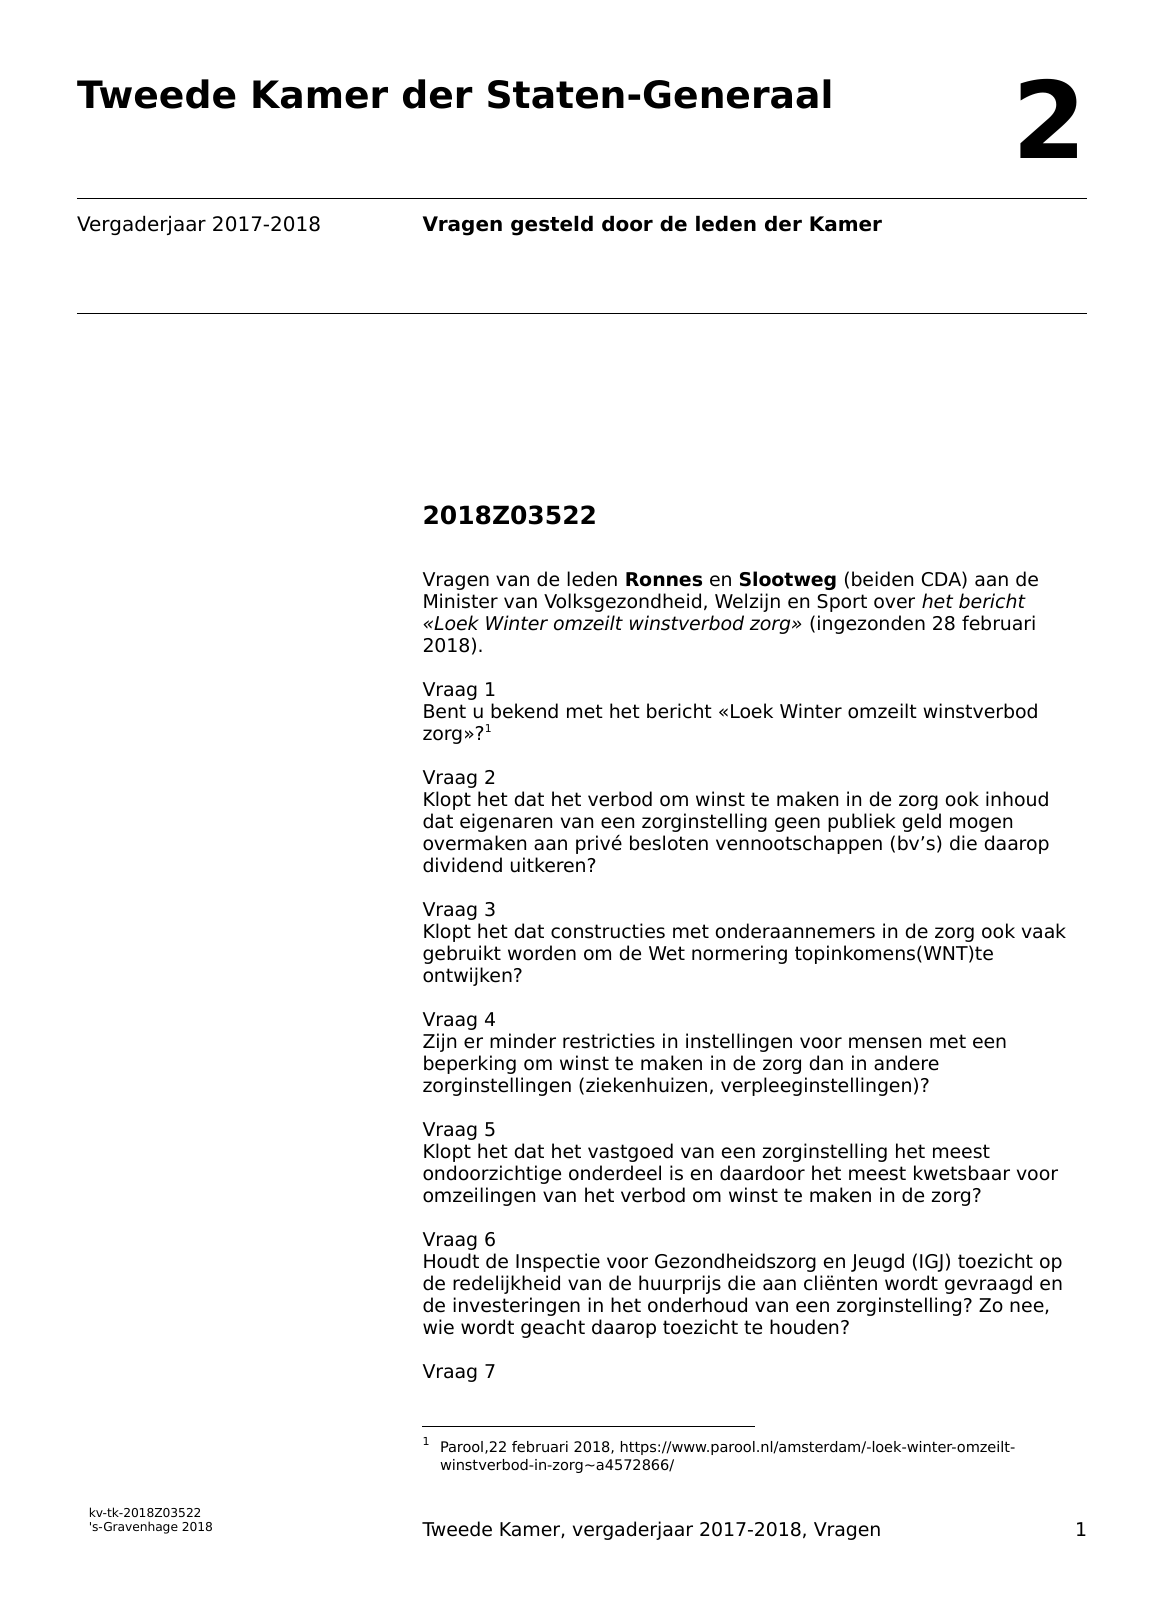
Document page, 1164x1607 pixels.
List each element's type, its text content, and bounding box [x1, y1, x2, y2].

text Vraag 4 [422, 1009, 1087, 1031]
text kv-tk-2018Z03522 [88, 1506, 323, 1520]
text Klopt het dat het vastgoed van een zorginstelling het meest ondoorzichtige onderdeel is en daardoor het meest kwetsbaar voor omzeilingen van het verbod om winst te maken in de zorg? [422, 1141, 1087, 1207]
text Vraag 2 [422, 767, 1087, 789]
table_cell Vergaderjaar 2017-2018 [77, 199, 422, 313]
table_header Tweede Kamer der Staten-Generaal [77, 59, 886, 198]
text Klopt het dat het verbod om winst te maken in de zorg ook inhoud dat eigenaren van een zorginstelling geen publiek geld mogen overmaken aan privé besloten vennootschappen (bv’s) die daarop dividend uitkeren? [422, 789, 1087, 877]
text 's-Gravenhage 2018 [88, 1520, 323, 1534]
table_header 2 [886, 59, 1087, 198]
text Vraag 7 [422, 1361, 1087, 1383]
text Vraag 5 [422, 1119, 1087, 1141]
text Vraag 1 [422, 679, 1087, 701]
text Klopt het dat constructies met onderaannemers in de zorg ook vaak gebruikt worden om de Wet normering topinkomens(WNT)te ontwijken? [422, 921, 1087, 987]
text Vraag 6 [422, 1229, 1087, 1251]
table_cell Vragen gesteld door de leden der Kamer [422, 199, 1087, 313]
text Vragen van de leden Ronnes en Slootweg (beiden CDA) aan de Minister van Volksgezondheid, Welzijn en Sport over het bericht «Loek Winter omzeilt winstverbod zorg» (ingezonden 28 februari 2018). [422, 569, 1087, 657]
text 2018Z03522 [422, 501, 1087, 531]
text Parool,22 februari 2018, https://www.parool.nl/amsterdam/-loek-winter-omzeilt-winstverbod-in-zorg~a4572866/ [422, 1435, 1087, 1474]
text Houdt de Inspectie voor Gezondheidszorg en Jeugd (IGJ) toezicht op de redelijkheid van de huurprijs die aan cliënten wordt gevraagd en de investeringen in het onderhoud van een zorginstelling? Zo nee, wie wordt geacht daarop toezicht te houden? [422, 1251, 1087, 1339]
text Vraag 3 [422, 899, 1087, 921]
text Zijn er minder restricties in instellingen voor mensen met een beperking om winst te maken in de zorg dan in andere zorginstellingen (ziekenhuizen, verpleeginstellingen)? [422, 1031, 1087, 1097]
text Bent u bekend met het bericht «Loek Winter omzeilt winstverbod zorg»? [422, 701, 1087, 745]
